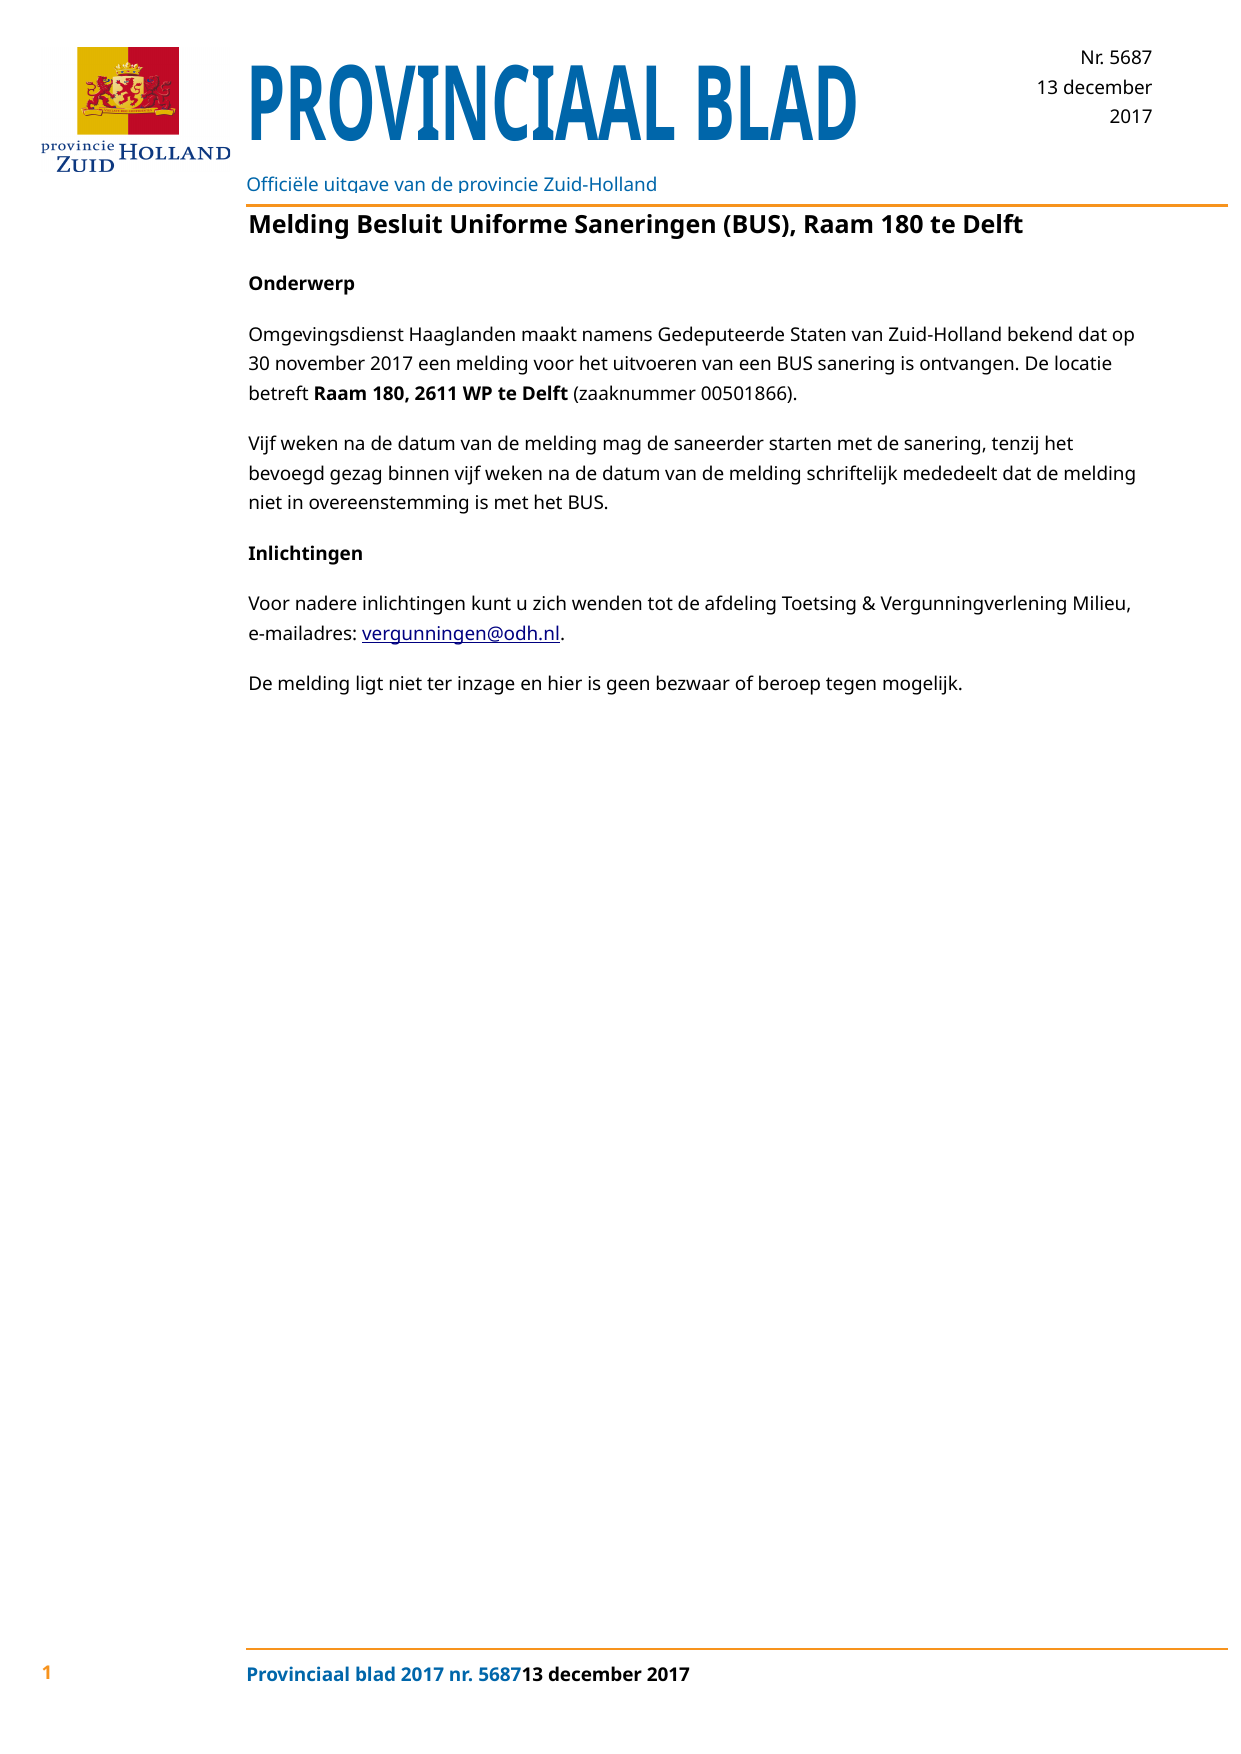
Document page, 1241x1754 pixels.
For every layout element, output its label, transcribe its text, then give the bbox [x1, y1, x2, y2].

text Vijf weken na de datum van de melding mag de saneerder starten met de sanering, tenzij het bevoegd gezag binnen vijf weken na de datum van de melding schriftelijk mededeelt dat de melding niet in overeenstemming is met het BUS. [248, 430, 1152, 515]
picture [41, 47, 231, 172]
text Melding Besluit Uniforme Saneringen (BUS), Raam 180 te Delft [248, 207, 1152, 241]
text Inlichtingen [248, 540, 1152, 566]
text Voor nadere inlichtingen kunt u zich wenden tot de afdeling Toetsing & Vergunningverlening Milieu, e-mailadres: vergunningen@odh.nl. [248, 590, 1152, 646]
text De melding ligt niet ter inzage en hier is geen bezwaar of beroep tegen mogelijk. [248, 670, 1152, 696]
text Onderwerp [248, 270, 1152, 296]
text Omgevingsdienst Haaglanden maakt namens Gedeputeerde Staten van Zuid-Holland bekend dat op 30 november 2017 een melding voor het uitvoeren van een BUS sanering is ontvangen. De locatie betreft Raam 180, 2611 WP te Delft (zaaknummer 00501866). [248, 321, 1152, 406]
